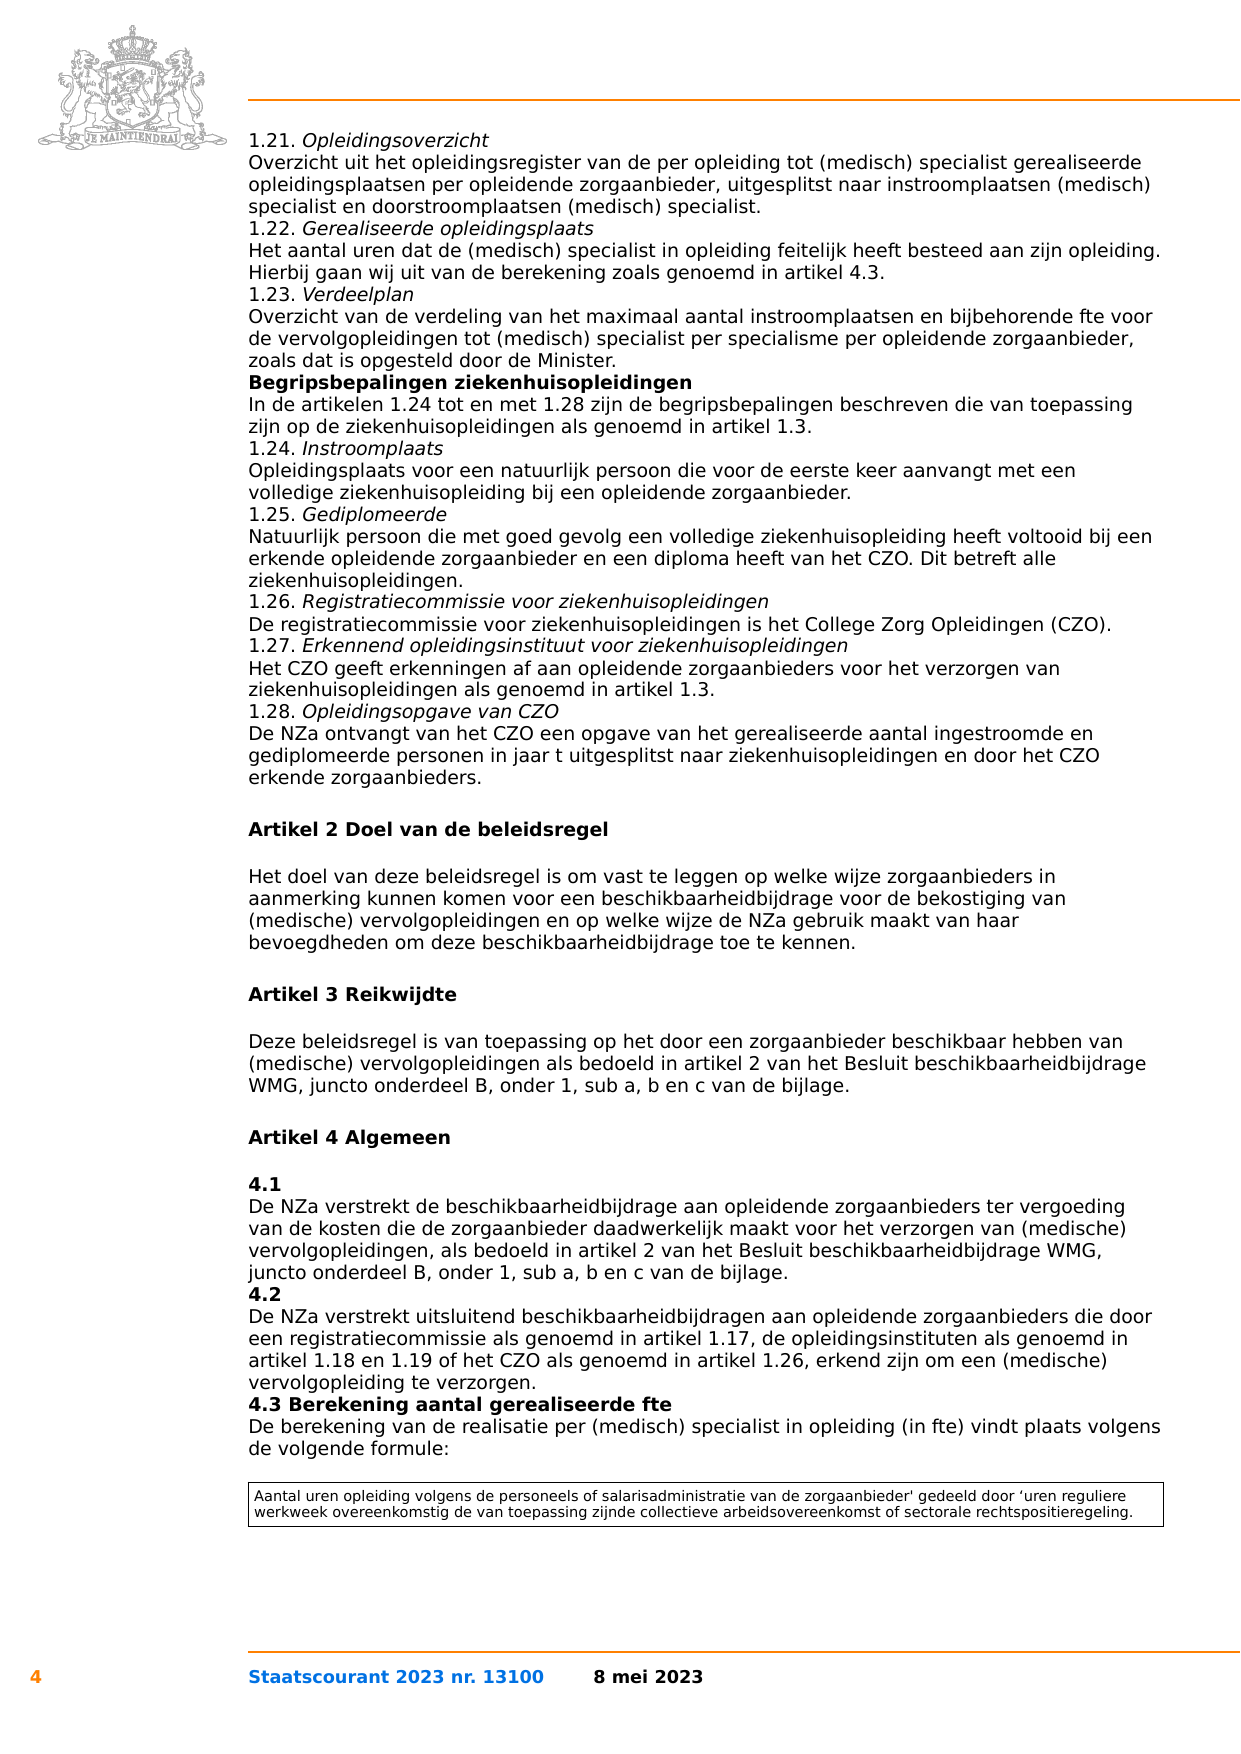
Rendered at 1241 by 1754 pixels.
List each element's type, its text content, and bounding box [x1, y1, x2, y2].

text In de artikelen 1.24 tot en met 1.28 zijn de begripsbepalingen beschreven die van toepassing zijn op de ziekenhuisopleidingen als genoemd in artikel 1.3. [248, 394, 1163, 438]
subtitle Artikel 2 Doel van de beleidsregel [248, 819, 1163, 841]
text Overzicht uit het opleidingsregister van de per opleiding tot (medisch) specialist gerealiseerde opleidingsplaatsen per opleidende zorgaanbieder, uitgesplitst naar instroomplaatsen (medisch) specialist en doorstroomplaatsen (medisch) specialist. [248, 152, 1163, 218]
text De NZa verstrekt de beschikbaarheidbijdrage aan opleidende zorgaanbieders ter vergoeding van de kosten die de zorgaanbieder daadwerkelijk maakt voor het verzorgen van (medische) vervolgopleidingen, als bedoeld in artikel 2 van het Besluit beschikbaarheidbijdrage WMG, juncto onderdeel B, onder 1, sub a, b en c van de bijlage. [248, 1196, 1163, 1284]
text De registratiecommissie voor ziekenhuisopleidingen is het College Zorg Opleidingen (CZO). [248, 613, 1163, 635]
text Overzicht van de verdeling van het maximaal aantal instroomplaatsen en bijbehorende fte voor de vervolgopleidingen tot (medisch) specialist per specialisme per opleidende zorgaanbieder, zoals dat is opgesteld door de Minister. [248, 306, 1163, 372]
text De berekening van de realisatie per (medisch) specialist in opleiding (in fte) vindt plaats volgens de volgende formule: [248, 1416, 1163, 1460]
text Het CZO geeft erkenningen af aan opleidende zorgaanbieders voor het verzorgen van ziekenhuisopleidingen als genoemd in artikel 1.3. [248, 657, 1163, 701]
table_header Aantal uren opleiding volgens de personeels of salarisadministratie van de zorgaanbieder' gedeeld door ‘uren reguliere werkweek overeenkomstig de van toepassing zijnde collectieve arbeidsovereenkomst of sectorale rechtspositieregeling. [249, 1483, 1163, 1526]
text 4.2 [248, 1284, 1163, 1306]
text 1.28. Opleidingsopgave van CZO [248, 701, 1163, 723]
text 1.24. Instroomplaats [248, 438, 1163, 459]
text 1.26. Registratiecommissie voor ziekenhuisopleidingen [248, 591, 1163, 613]
text Het aantal uren dat de (medisch) specialist in opleiding feitelijk heeft besteed aan zijn opleiding. Hierbij gaan wij uit van de berekening zoals genoemd in artikel 4.3. [248, 240, 1163, 284]
text Natuurlijk persoon die met goed gevolg een volledige ziekenhuisopleiding heeft voltooid bij een erkende opleidende zorgaanbieder en een diploma heeft van het CZO. Dit betreft alle ziekenhuisopleidingen. [248, 526, 1163, 591]
text De NZa verstrekt uitsluitend beschikbaarheidbijdragen aan opleidende zorgaanbieders die door een registratiecommissie als genoemd in artikel 1.17, de opleidingsinstituten als genoemd in artikel 1.18 en 1.19 of het CZO als genoemd in artikel 1.26, erkend zijn om een (medische) vervolgopleiding te verzorgen. [248, 1306, 1163, 1394]
subtitle Artikel 4 Algemeen [248, 1127, 1163, 1149]
text 1.27. Erkennend opleidingsinstituut voor ziekenhuisopleidingen [248, 635, 1163, 657]
picture [38, 25, 227, 150]
text 1.25. Gediplomeerde [248, 503, 1163, 526]
text De NZa ontvangt van het CZO een opgave van het gerealiseerde aantal ingestroomde en gediplomeerde personen in jaar t uitgesplitst naar ziekenhuisopleidingen en door het CZO erkende zorgaanbieders. [248, 723, 1163, 789]
text 1.22. Gerealiseerde opleidingsplaats [248, 218, 1163, 240]
text 1.23. Verdeelplan [248, 284, 1163, 306]
text Het doel van deze beleidsregel is om vast te leggen op welke wijze zorgaanbieders in aanmerking kunnen komen voor een beschikbaarheidbijdrage voor de bekostiging van (medische) vervolgopleidingen en op welke wijze de NZa gebruik maakt van haar bevoegdheden om deze beschikbaarheidbijdrage toe te kennen. [248, 866, 1163, 954]
subtitle Artikel 3 Reikwijdte [248, 984, 1163, 1006]
text 4.3 Berekening aantal gerealiseerde fte [248, 1394, 1163, 1416]
text 4.1 [248, 1174, 1163, 1196]
text Opleidingsplaats voor een natuurlijk persoon die voor de eerste keer aanvangt met een volledige ziekenhuisopleiding bij een opleidende zorgaanbieder. [248, 459, 1163, 503]
text Begripsbepalingen ziekenhuisopleidingen [248, 372, 1163, 394]
text 1.21. Opleidingsoverzicht [248, 130, 1163, 152]
text Deze beleidsregel is van toepassing op het door een zorgaanbieder beschikbaar hebben van (medische) vervolgopleidingen als bedoeld in artikel 2 van het Besluit beschikbaarheidbijdrage WMG, juncto onderdeel B, onder 1, sub a, b en c van de bijlage. [248, 1031, 1163, 1097]
